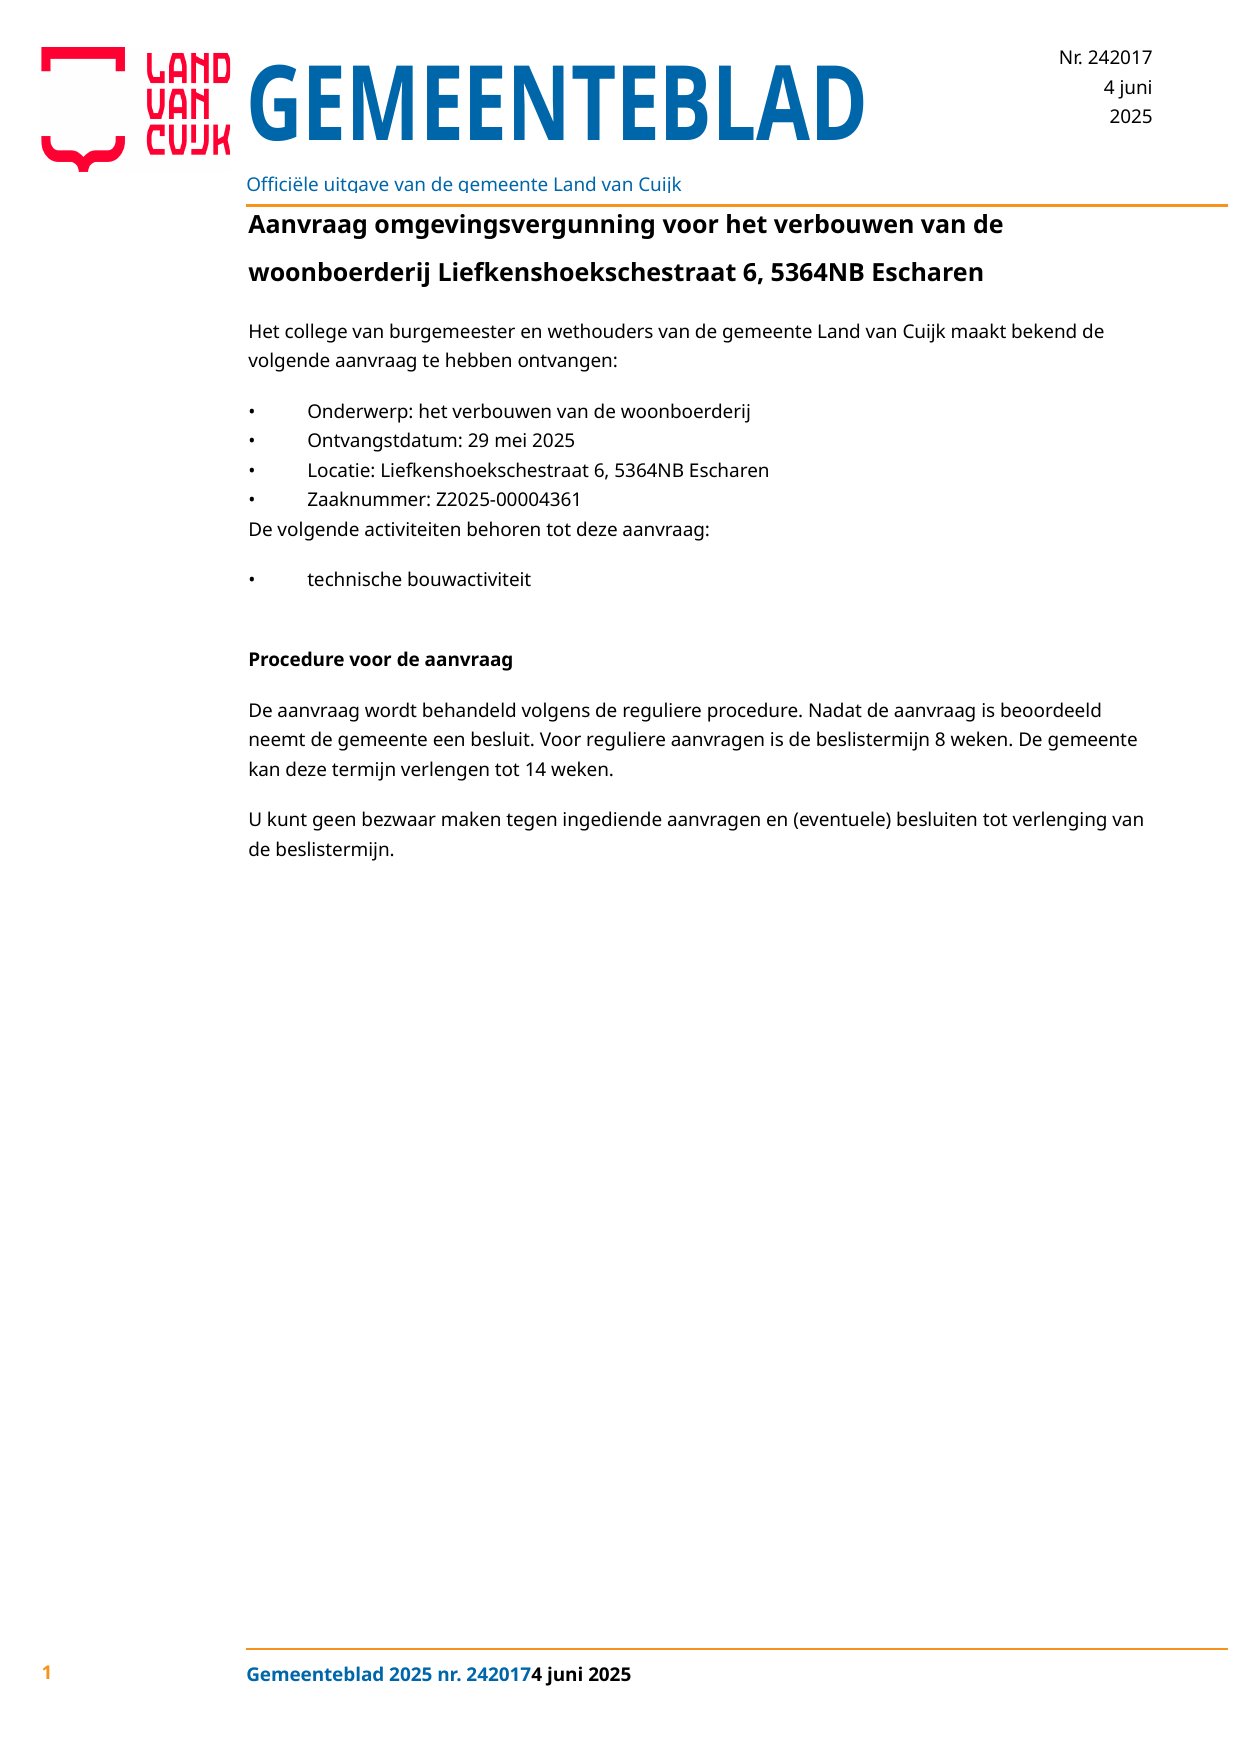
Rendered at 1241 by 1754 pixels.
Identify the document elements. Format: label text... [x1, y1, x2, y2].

list Onderwerp: het verbouwen van de woonboerderij [248, 398, 1152, 424]
text De aanvraag wordt behandeld volgens de reguliere procedure. Nadat de aanvraag is beoordeeld neemt de gemeente een besluit. Voor reguliere aanvragen is de beslistermijn 8 weken. De gemeente kan deze termijn verlengen tot 14 weken. [248, 697, 1152, 782]
text De volgende activiteiten behoren tot deze aanvraag: [248, 516, 1152, 542]
text U kunt geen bezwaar maken tegen ingediende aanvragen en (eventuele) besluiten tot verlenging van de beslistermijn. [248, 807, 1152, 862]
list Zaaknummer: Z2025-00004361 [248, 487, 1152, 512]
picture [41, 47, 231, 172]
text Het college van burgemeester en wethouders van de gemeente Land van Cuijk maakt bekend de volgende aanvraag te hebben ontvangen: [248, 318, 1152, 373]
text Aanvraag omgevingsvergunning voor het verbouwen van de woonboerderij Liefkenshoekschestraat 6, 5364NB Escharen [248, 207, 1152, 288]
text Procedure voor de aanvraag [248, 647, 1152, 672]
list technische bouwactiviteit [248, 567, 1152, 592]
list Ontvangstdatum: 29 mei 2025 [248, 427, 1152, 453]
list Locatie: Liefkenshoekschestraat 6, 5364NB Escharen [248, 457, 1152, 483]
